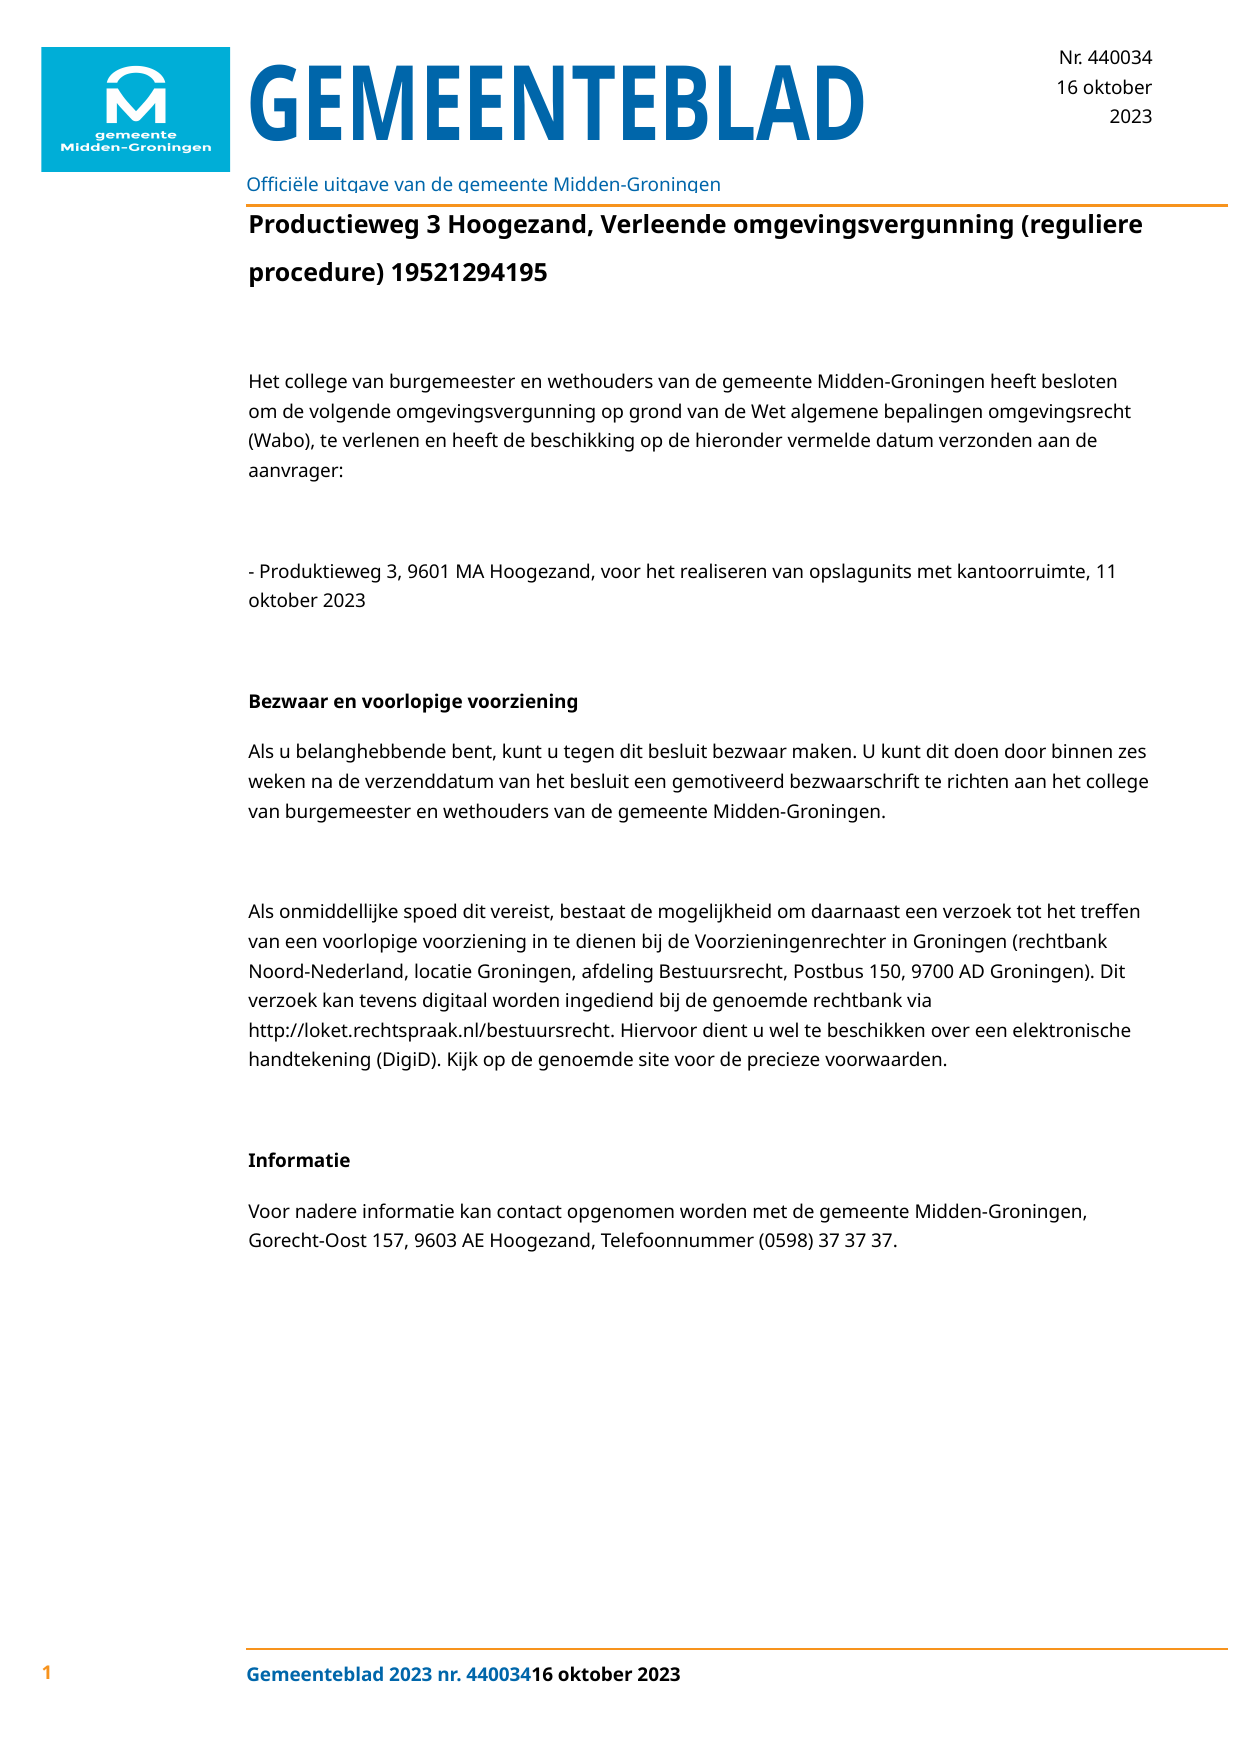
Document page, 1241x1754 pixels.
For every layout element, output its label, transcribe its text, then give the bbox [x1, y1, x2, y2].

text Als onmiddellijke spoed dit vereist, bestaat de mogelijkheid om daarnaast een verzoek tot het treffen van een voorlopige voorziening in te dienen bij de Voorzieningenrechter in Groningen (rechtbank Noord-Nederland, locatie Groningen, afdeling Bestuursrecht, Postbus 150, 9700 AD Groningen). Dit verzoek kan tevens digitaal worden ingediend bij de genoemde rechtbank via http://loket.rechtspraak.nl/bestuursrecht. Hiervoor dient u wel te beschikken over een elektronische handtekening (DigiD). Kijk op de genoemde site voor de precieze voorwaarden. [248, 899, 1152, 1072]
text Het college van burgemeester en wethouders van de gemeente Midden-Groningen heeft besloten om de volgende omgevingsvergunning op grond van de Wet algemene bepalingen omgevingsrecht (Wabo), te verlenen en heeft de beschikking op de hieronder vermelde datum verzonden aan de aanvrager: [248, 368, 1152, 483]
text Voor nadere informatie kan contact opgenomen worden met de gemeente Midden-Groningen, Gorecht-Oost 157, 9603 AE Hoogezand, Telefoonnummer (0598) 37 37 37. [248, 1198, 1152, 1253]
picture [184, 146, 190, 153]
picture [108, 66, 164, 82]
text Informatie [248, 1147, 1152, 1173]
picture [107, 89, 165, 122]
text - Produktieweg 3, 9601 MA Hoogezand, voor het realiseren van opslagunits met kantoorruimte, 11 oktober 2023 [248, 558, 1152, 613]
text Als u belanghebbende bent, kunt u tegen dit besluit bezwaar maken. U kunt dit doen door binnen zes weken na de verzenddatum van het besluit een gemotiveerd bezwaarschrift te richten aan het college van burgemeester en wethouders van de gemeente Midden-Groningen. [248, 739, 1152, 824]
text Productieweg 3 Hoogezand, Verleende omgevingsvergunning (reguliere procedure) 19521294195 [248, 207, 1152, 288]
text Bezwaar en voorlopige voorziening [248, 688, 1152, 714]
